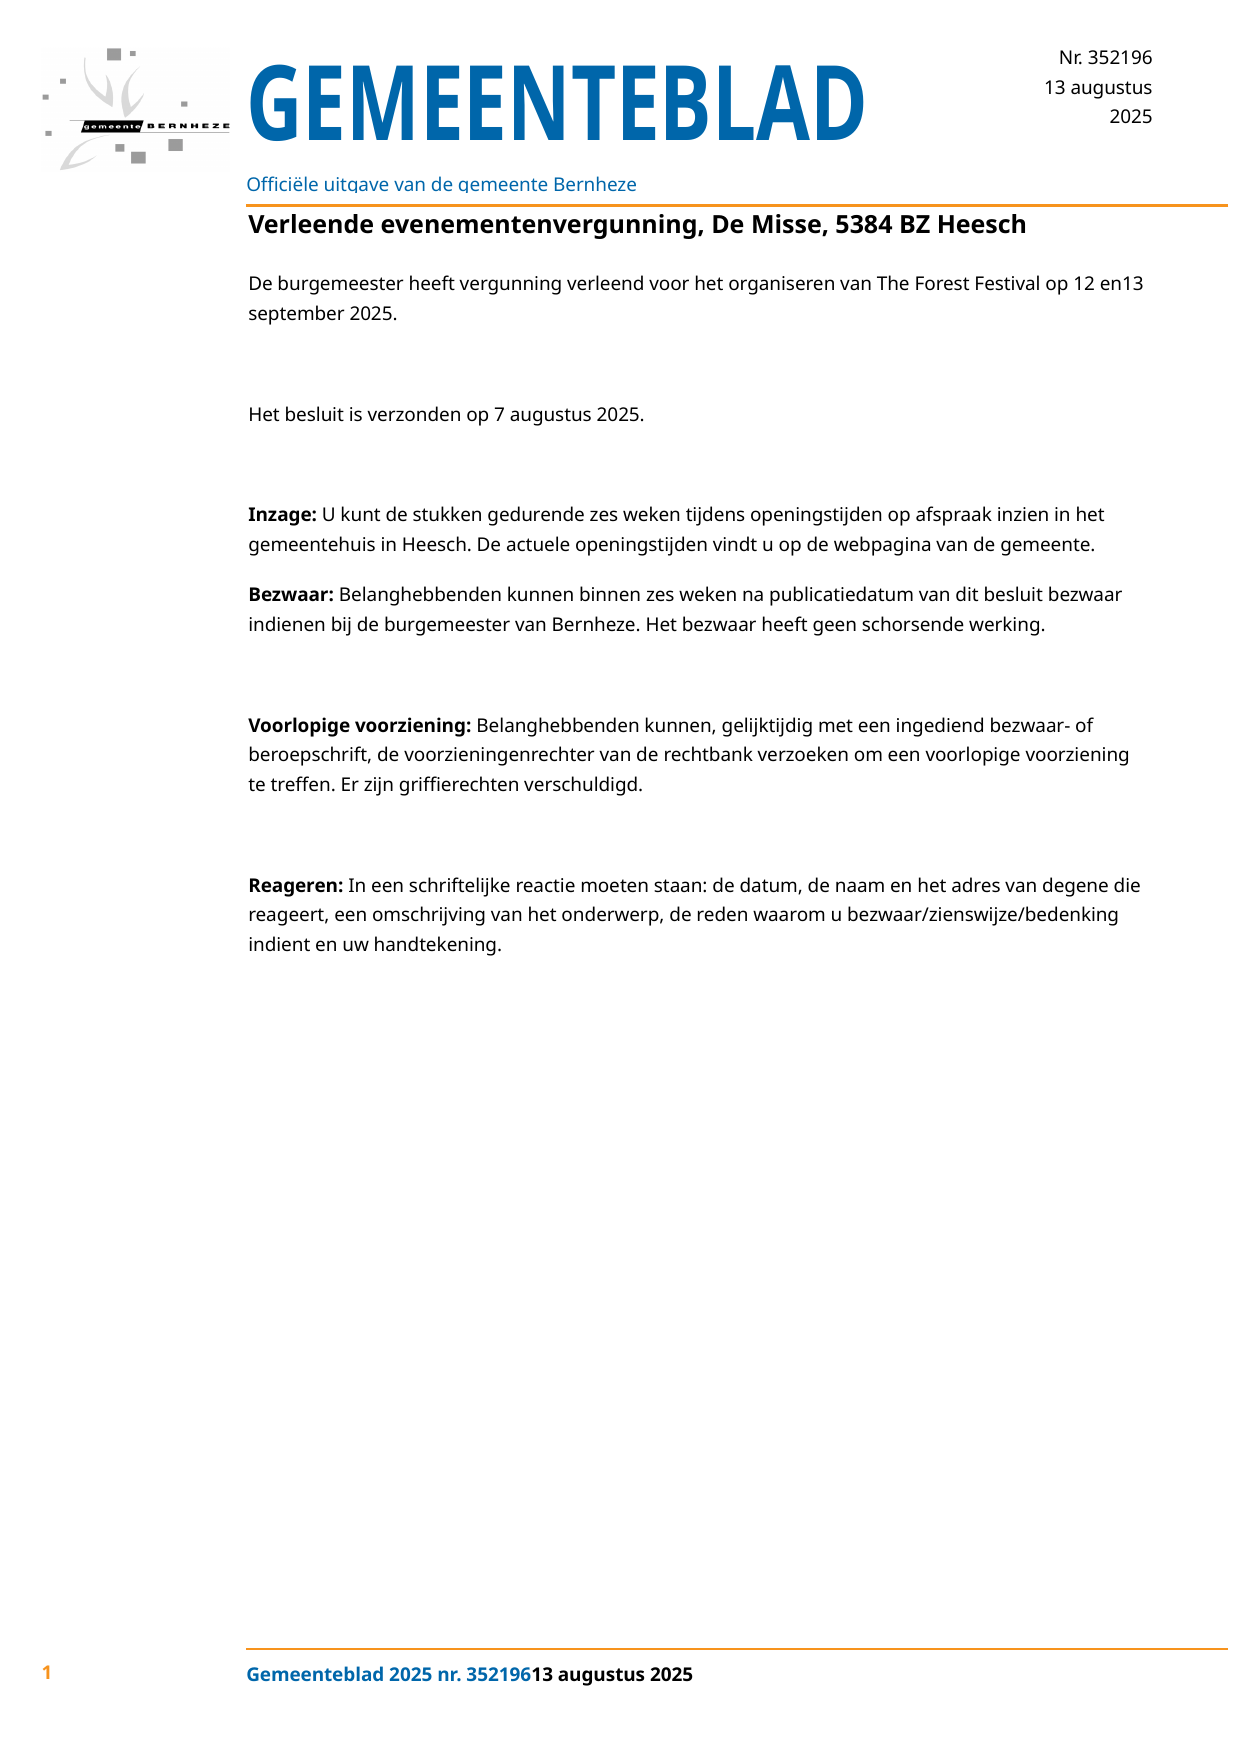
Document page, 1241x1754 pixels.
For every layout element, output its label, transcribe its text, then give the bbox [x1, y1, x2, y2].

text Verleende evenementenvergunning, De Misse, 5384 BZ Heesch [248, 207, 1152, 241]
text Voorlopige voorziening: Belanghebbenden kunnen, gelijktijdig met een ingediend bezwaar- of beroepschrift, de voorzieningenrechter van de rechtbank verzoeken om een voorlopige voorziening te treffen. Er zijn griffierechten verschuldigd. [248, 712, 1152, 797]
text Reageren: In een schriftelijke reactie moeten staan: de datum, de naam en het adres van degene die reageert, een omschrijving van het onderwerp, de reden waarom u bezwaar/zienswijze/bedenking indient en uw handtekening. [248, 872, 1152, 957]
text Inzage: U kunt de stukken gedurende zes weken tijdens openingstijden op afspraak inzien in het gemeentehuis in Heesch. De actuele openingstijden vindt u op de webpagina van de gemeente. [248, 502, 1152, 557]
text De burgemeester heeft vergunning verleend voor het organiseren van The Forest Festival op 12 en13 september 2025. [248, 270, 1152, 326]
text Het besluit is verzonden op 7 augustus 2025. [248, 401, 1152, 426]
text Bezwaar: Belanghebbenden kunnen binnen zes weken na publicatiedatum van dit besluit bezwaar indienen bij de burgemeester van Bernheze. Het bezwaar heeft geen schorsende werking. [248, 582, 1152, 637]
picture [41, 47, 231, 172]
